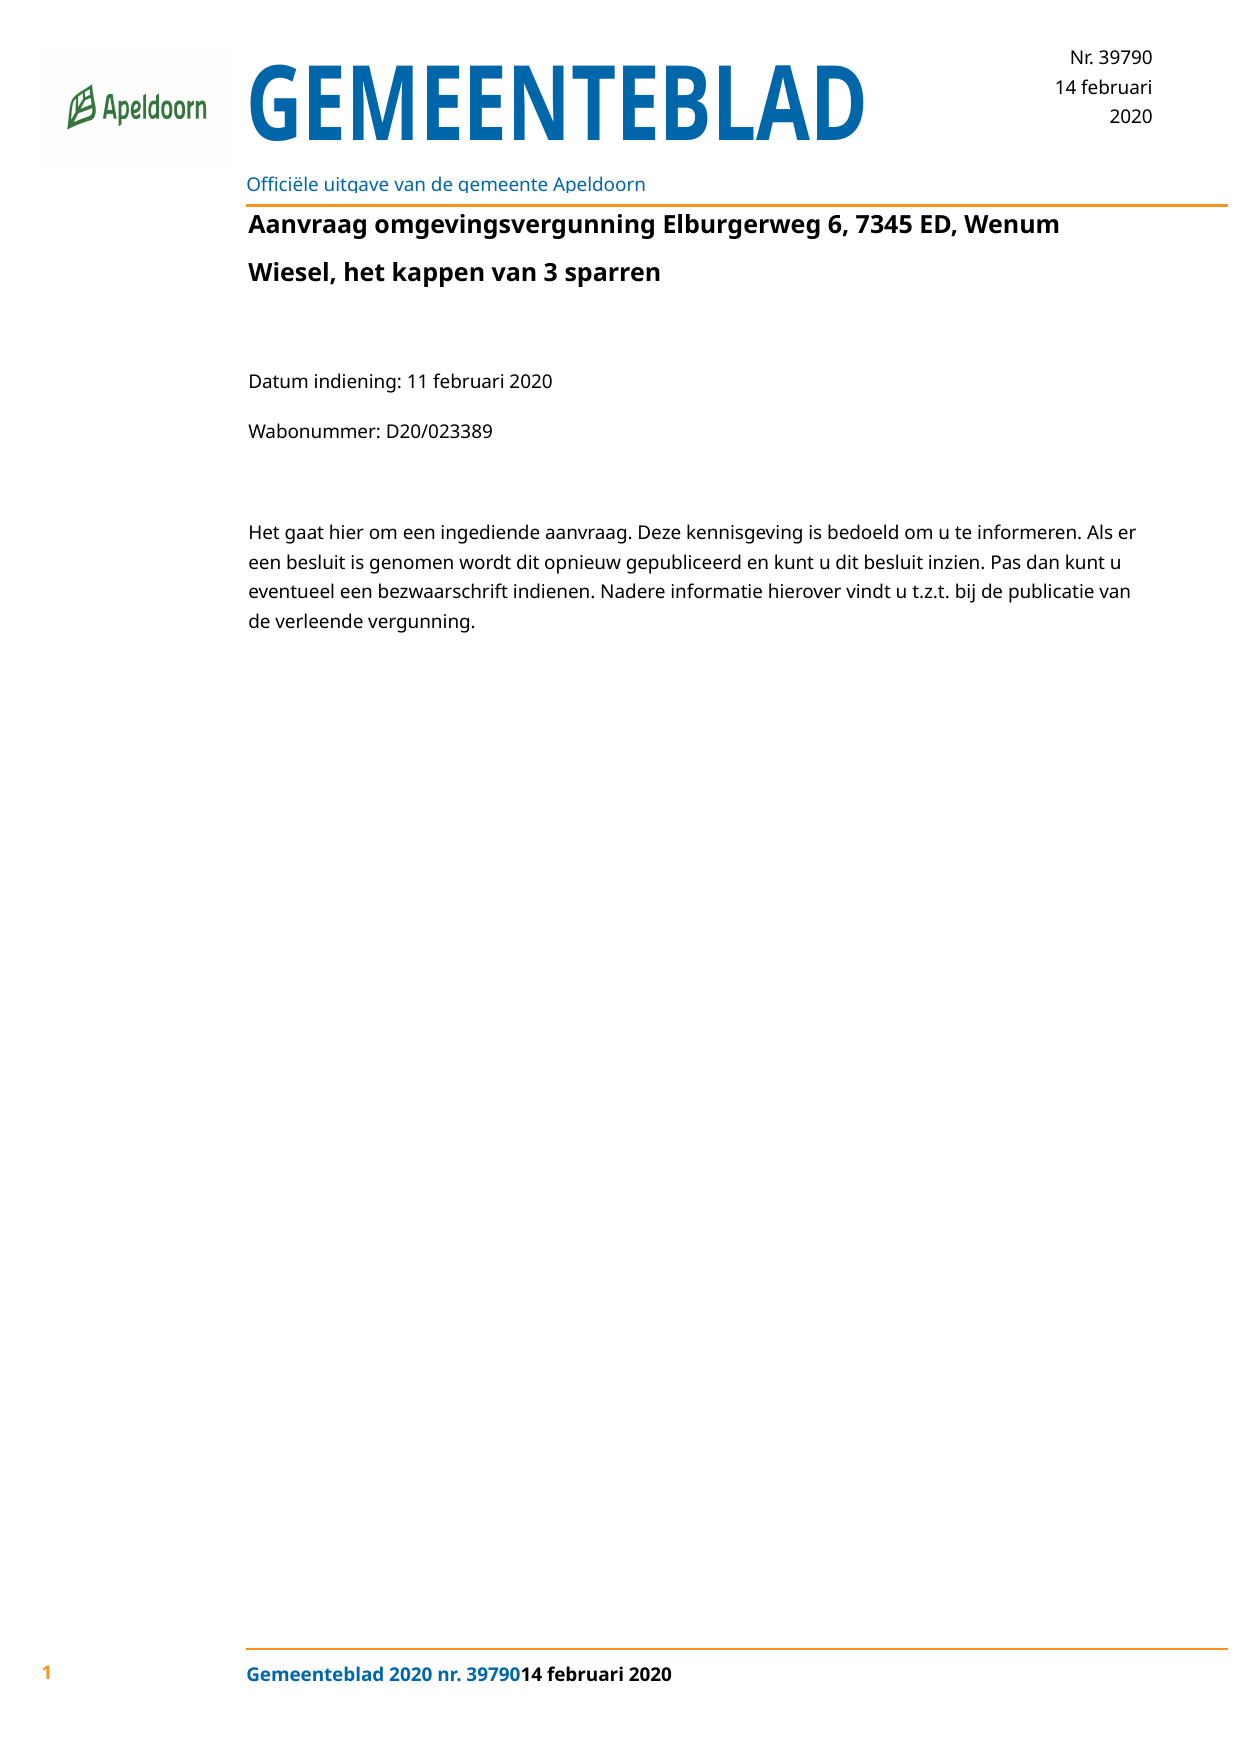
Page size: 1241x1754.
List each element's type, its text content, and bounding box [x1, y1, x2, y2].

picture [41, 47, 231, 172]
text Datum indiening: 11 februari 2020 [248, 368, 1152, 394]
text Het gaat hier om een ingediende aanvraag. Deze kennisgeving is bedoeld om u te informeren. Als er een besluit is genomen wordt dit opnieuw gepubliceerd en kunt u dit besluit inzien. Pas dan kunt u eventueel een bezwaarschrift indienen. Nadere informatie hierover vindt u t.z.t. bij de publicatie van de verleende vergunning. [248, 519, 1152, 634]
text Wabonummer: D20/023389 [248, 419, 1152, 444]
text Aanvraag omgevingsvergunning Elburgerweg 6, 7345 ED, Wenum Wiesel, het kappen van 3 sparren [248, 207, 1152, 288]
